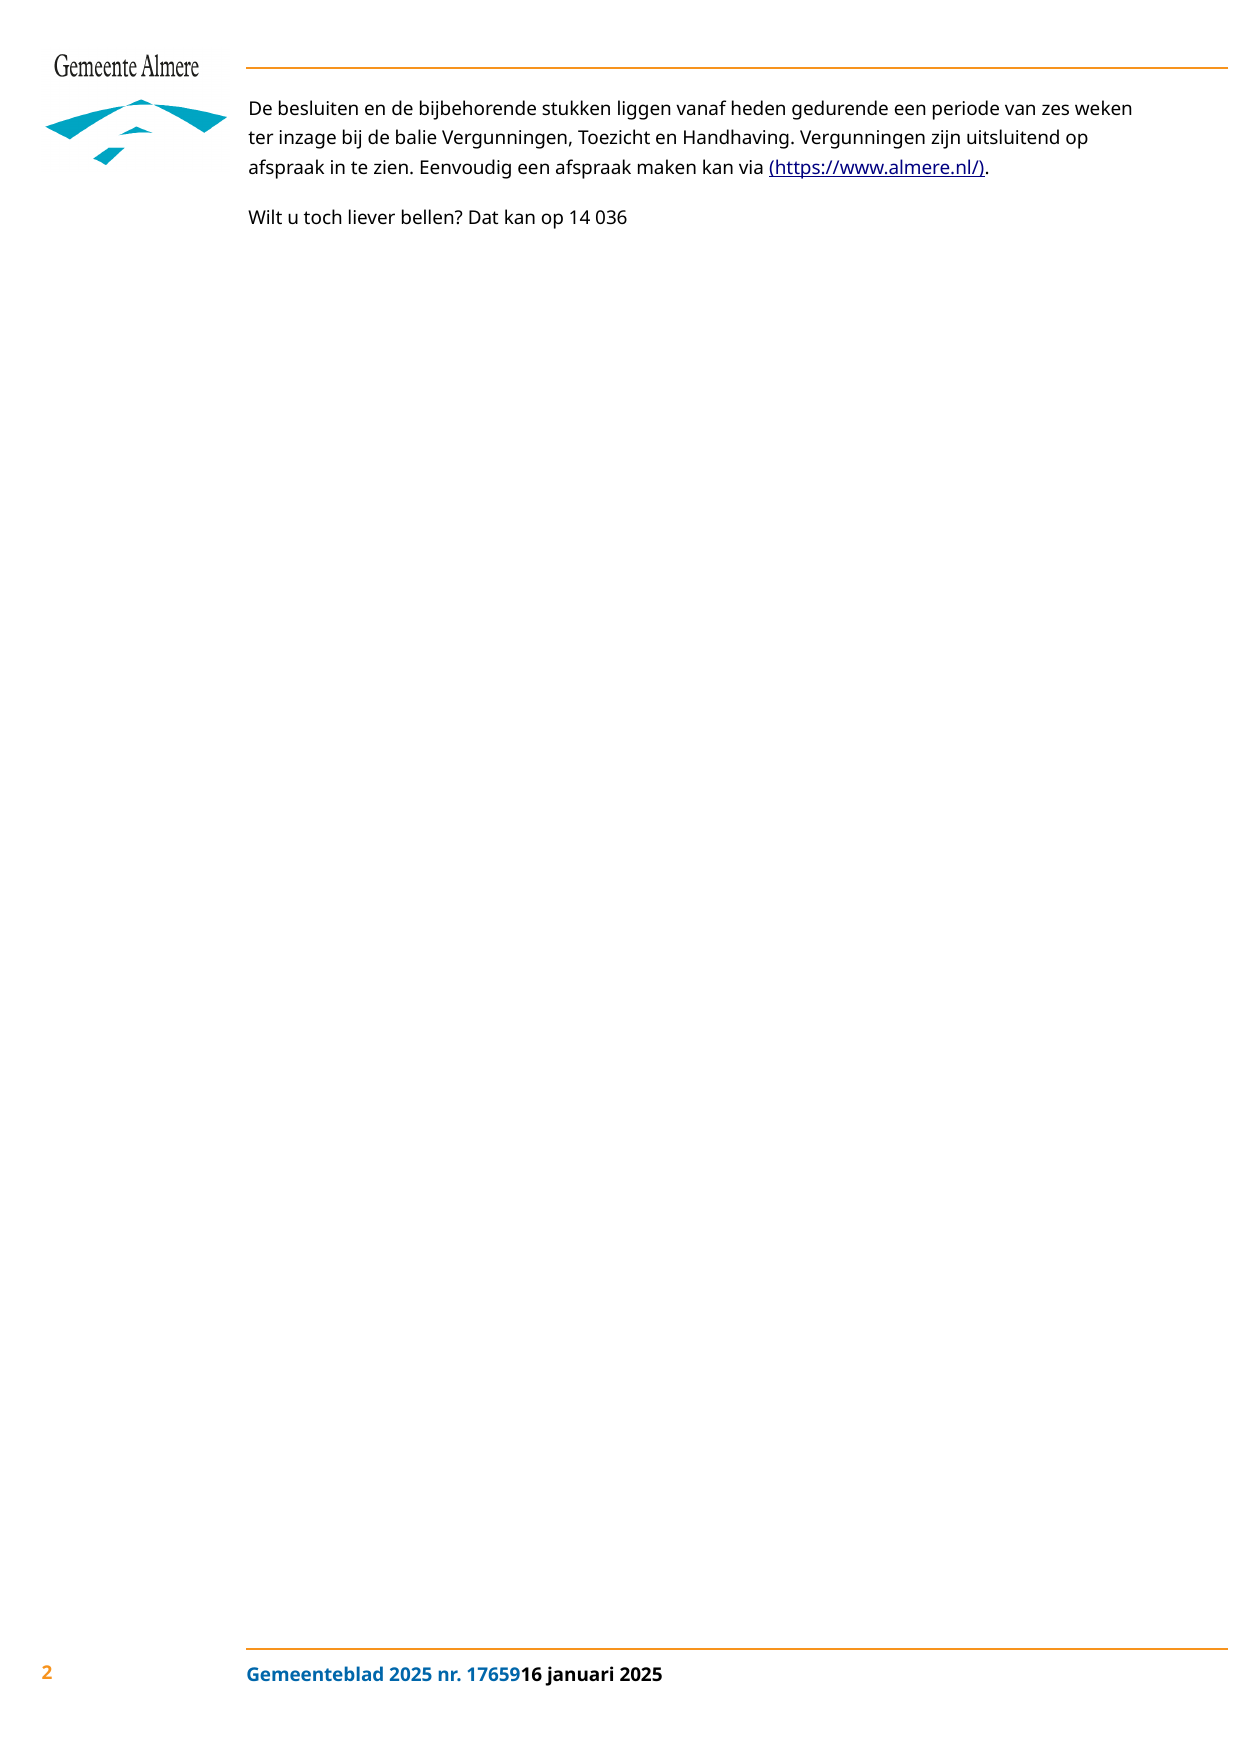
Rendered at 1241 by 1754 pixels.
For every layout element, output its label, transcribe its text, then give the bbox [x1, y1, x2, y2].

picture [41, 47, 231, 172]
text Wilt u toch liever bellen? Dat kan op 14 036 [248, 204, 1152, 230]
text De besluiten en de bijbehorende stukken liggen vanaf heden gedurende een periode van zes weken ter inzage bij de balie Vergunningen, Toezicht en Handhaving. Vergunningen zijn uitsluitend op afspraak in te zien. Eenvoudig een afspraak maken kan via (https://www.almere.nl/). [248, 95, 1152, 180]
